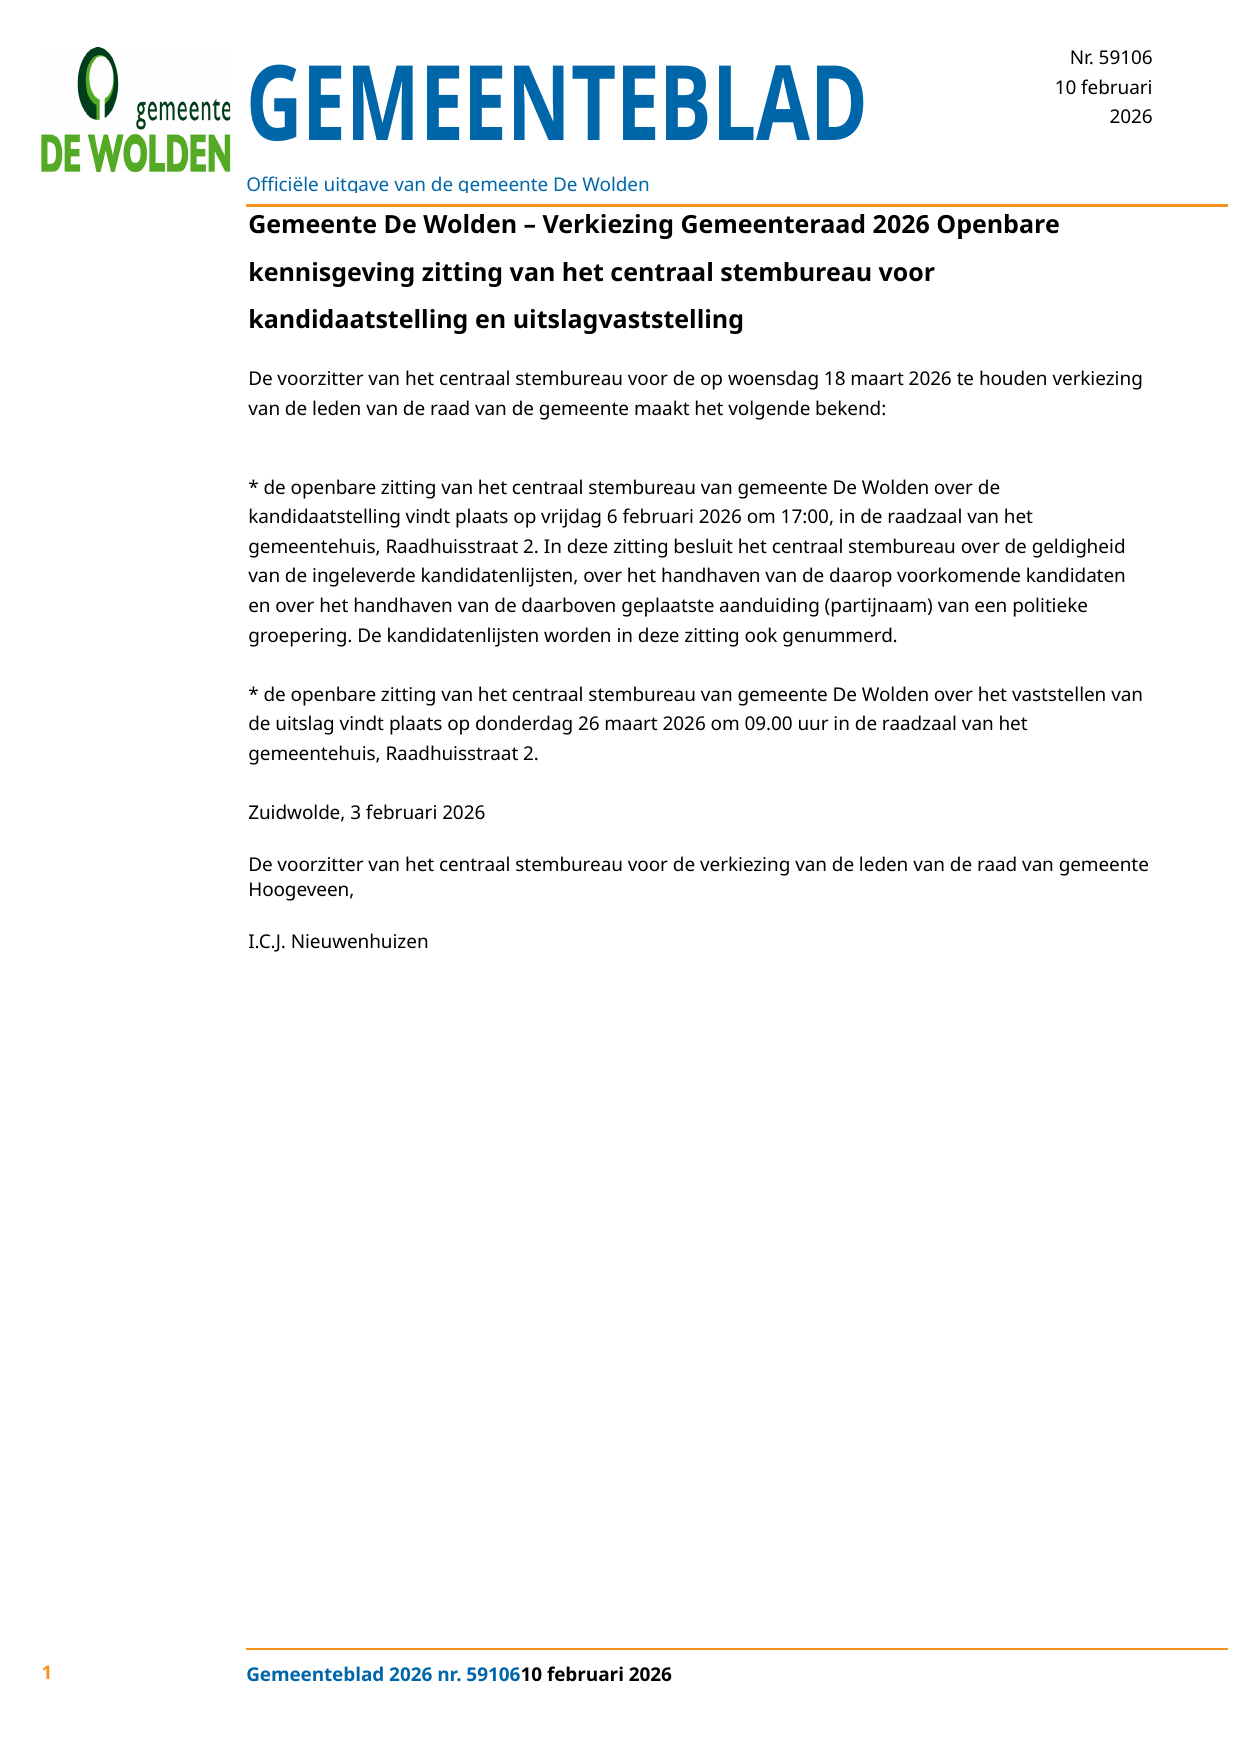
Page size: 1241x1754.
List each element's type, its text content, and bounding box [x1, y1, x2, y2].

text De voorzitter van het centraal stembureau voor de op woensdag 18 maart 2026 te houden verkiezing van de leden van de raad van de gemeente maakt het volgende bekend: [248, 366, 1152, 421]
text Zuidwolde, 3 februari 2026 [248, 799, 1152, 825]
text De voorzitter van het centraal stembureau voor de verkiezing van de leden van de raad van gemeente Hoogeveen, [248, 851, 1152, 902]
text * de openbare zitting van het centraal stembureau van gemeente De Wolden over de kandidaatstelling vindt plaats op vrijdag 6 februari 2026 om 17:00, in de raadzaal van het gemeentehuis, Raadhuisstraat 2. In deze zitting besluit het centraal stembureau over de geldigheid van de ingeleverde kandidatenlijsten, over het handhaven van de daarop voorkomende kandidaten en over het handhaven van de daarboven geplaatste aanduiding (partijnaam) van een politieke groepering. De kandidatenlijsten worden in deze zitting ook genummerd. [248, 474, 1152, 648]
picture [41, 47, 231, 172]
text I.C.J. Nieuwenhuizen [248, 928, 1152, 954]
text * de openbare zitting van het centraal stembureau van gemeente De Wolden over het vaststellen van de uitslag vindt plaats op donderdag 26 maart 2026 om 09.00 uur in de raadzaal van het gemeentehuis, Raadhuisstraat 2. [248, 681, 1152, 766]
text Gemeente De Wolden – Verkiezing Gemeenteraad 2026 Openbare kennisgeving zitting van het centraal stembureau voor kandidaatstelling en uitslagvaststelling [248, 207, 1152, 336]
